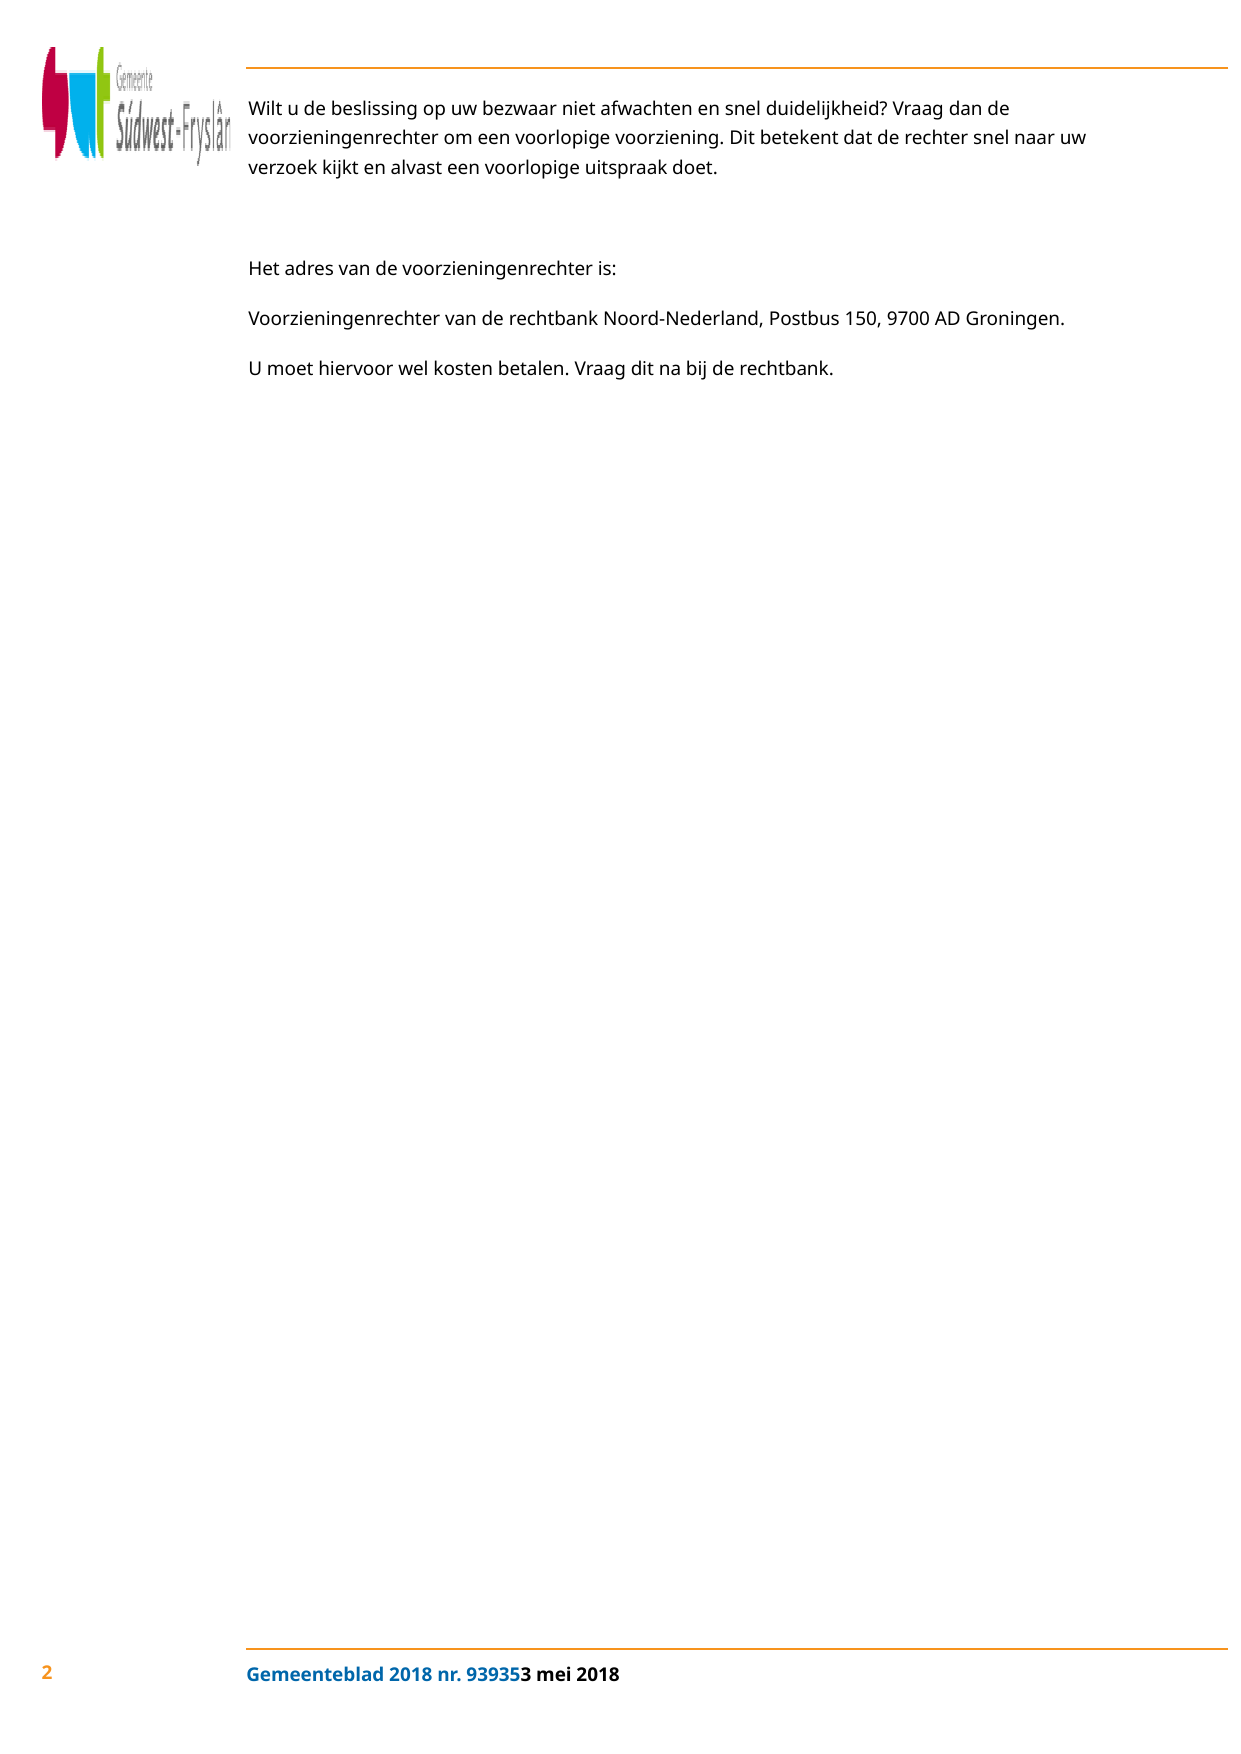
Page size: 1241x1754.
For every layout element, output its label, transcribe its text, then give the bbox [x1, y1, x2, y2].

picture [41, 47, 231, 172]
text Het adres van de voorzieningenrechter is: [248, 255, 1152, 281]
text Wilt u de beslissing op uw bezwaar niet afwachten en snel duidelijkheid? Vraag dan de voorzieningenrechter om een voorlopige voorziening. Dit betekent dat de rechter snel naar uw verzoek kijkt en alvast een voorlopige uitspraak doet. [248, 95, 1152, 180]
text U moet hiervoor wel kosten betalen. Vraag dit na bij de rechtbank. [248, 356, 1152, 381]
text Voorzieningenrechter van de rechtbank Noord-Nederland, Postbus 150, 9700 AD Groningen. [248, 305, 1152, 331]
